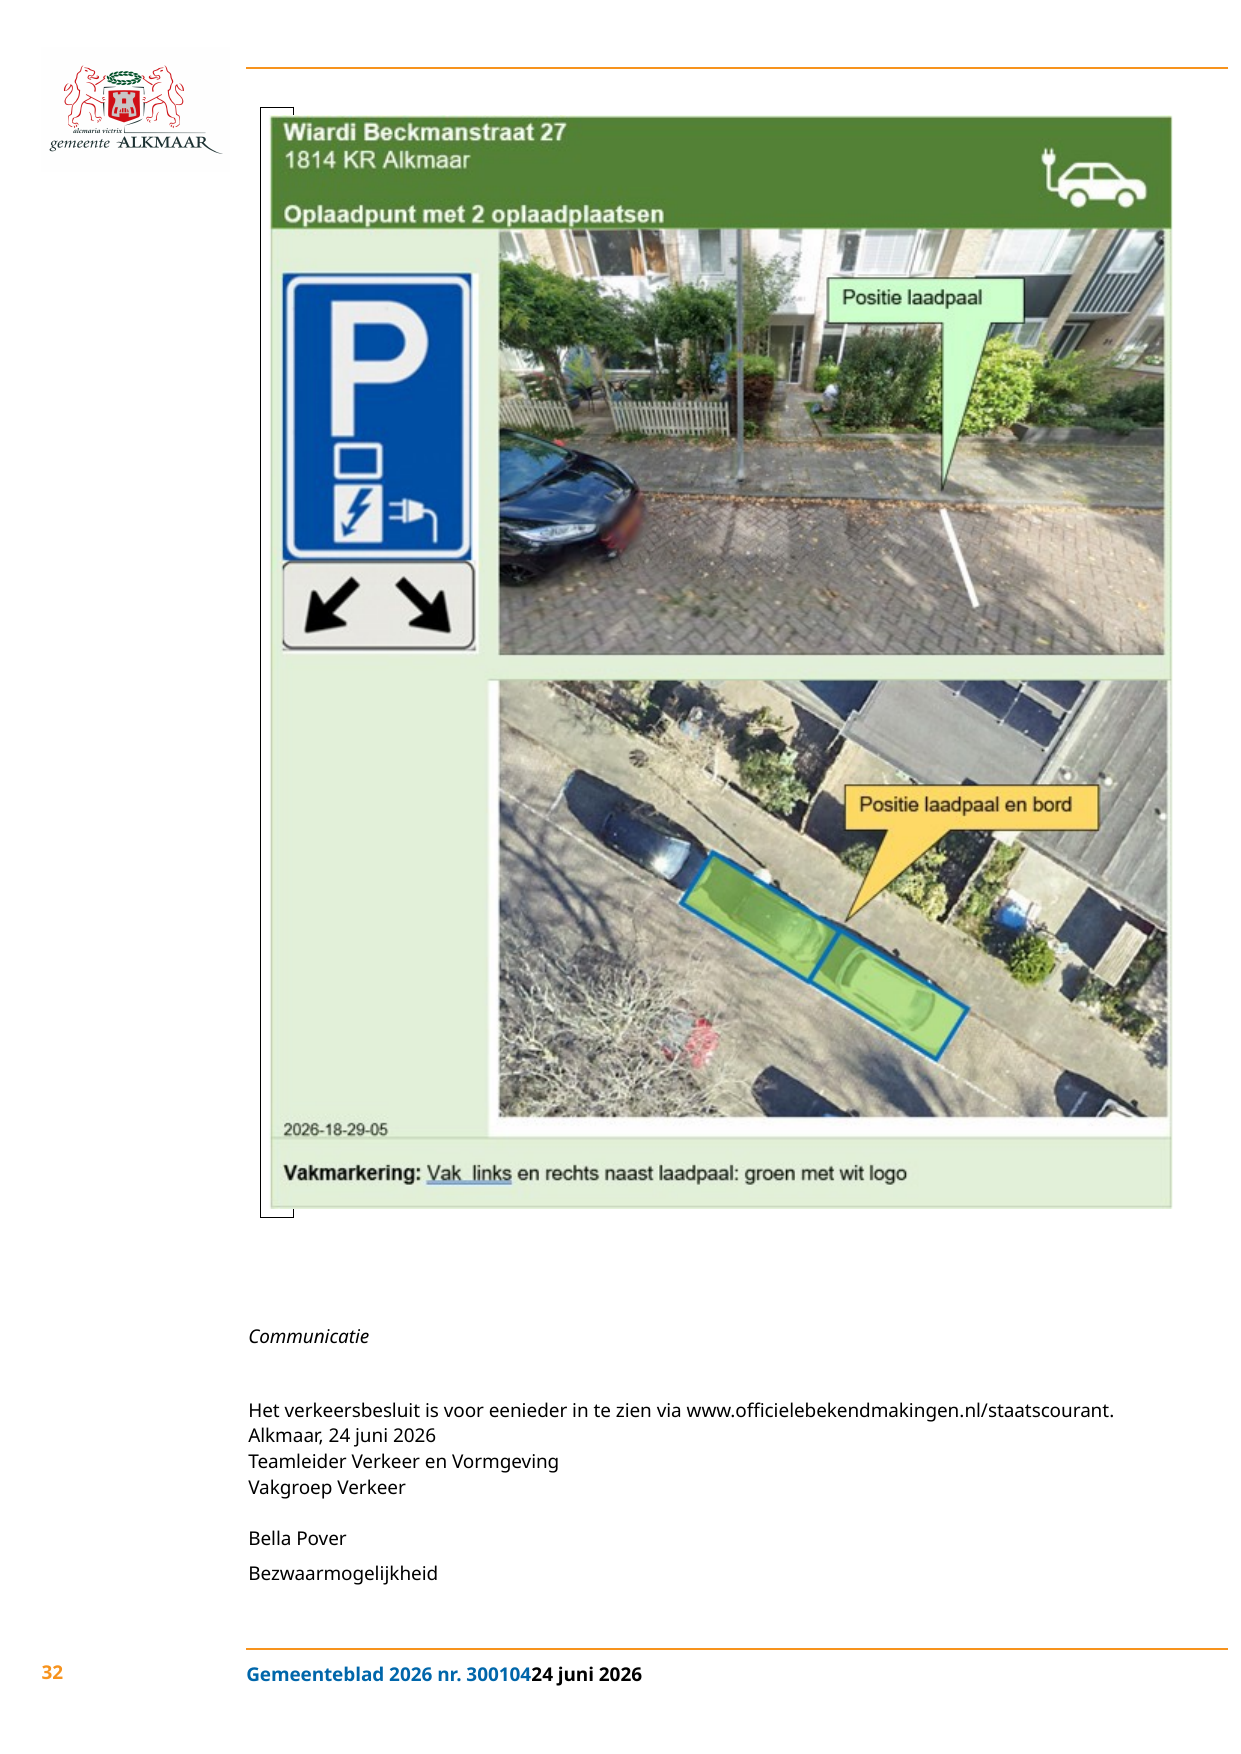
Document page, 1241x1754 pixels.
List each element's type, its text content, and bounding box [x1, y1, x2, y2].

text Alkmaar, 24 juni 2026 [248, 1423, 1152, 1448]
text Vakgroep Verkeer [248, 1474, 1152, 1500]
picture [41, 47, 231, 172]
text Het verkeersbesluit is voor eenieder in te zien via www.officielebekendmakingen.nl/staatscourant. [248, 1397, 1152, 1423]
text Bezwaarmogelijkheid [248, 1565, 1152, 1584]
text Teamleider Verkeer en Vormgeving [248, 1448, 1152, 1474]
picture [268, 115, 1173, 1209]
text Bella Pover [248, 1526, 1152, 1551]
text Communicatie [248, 1323, 1152, 1349]
